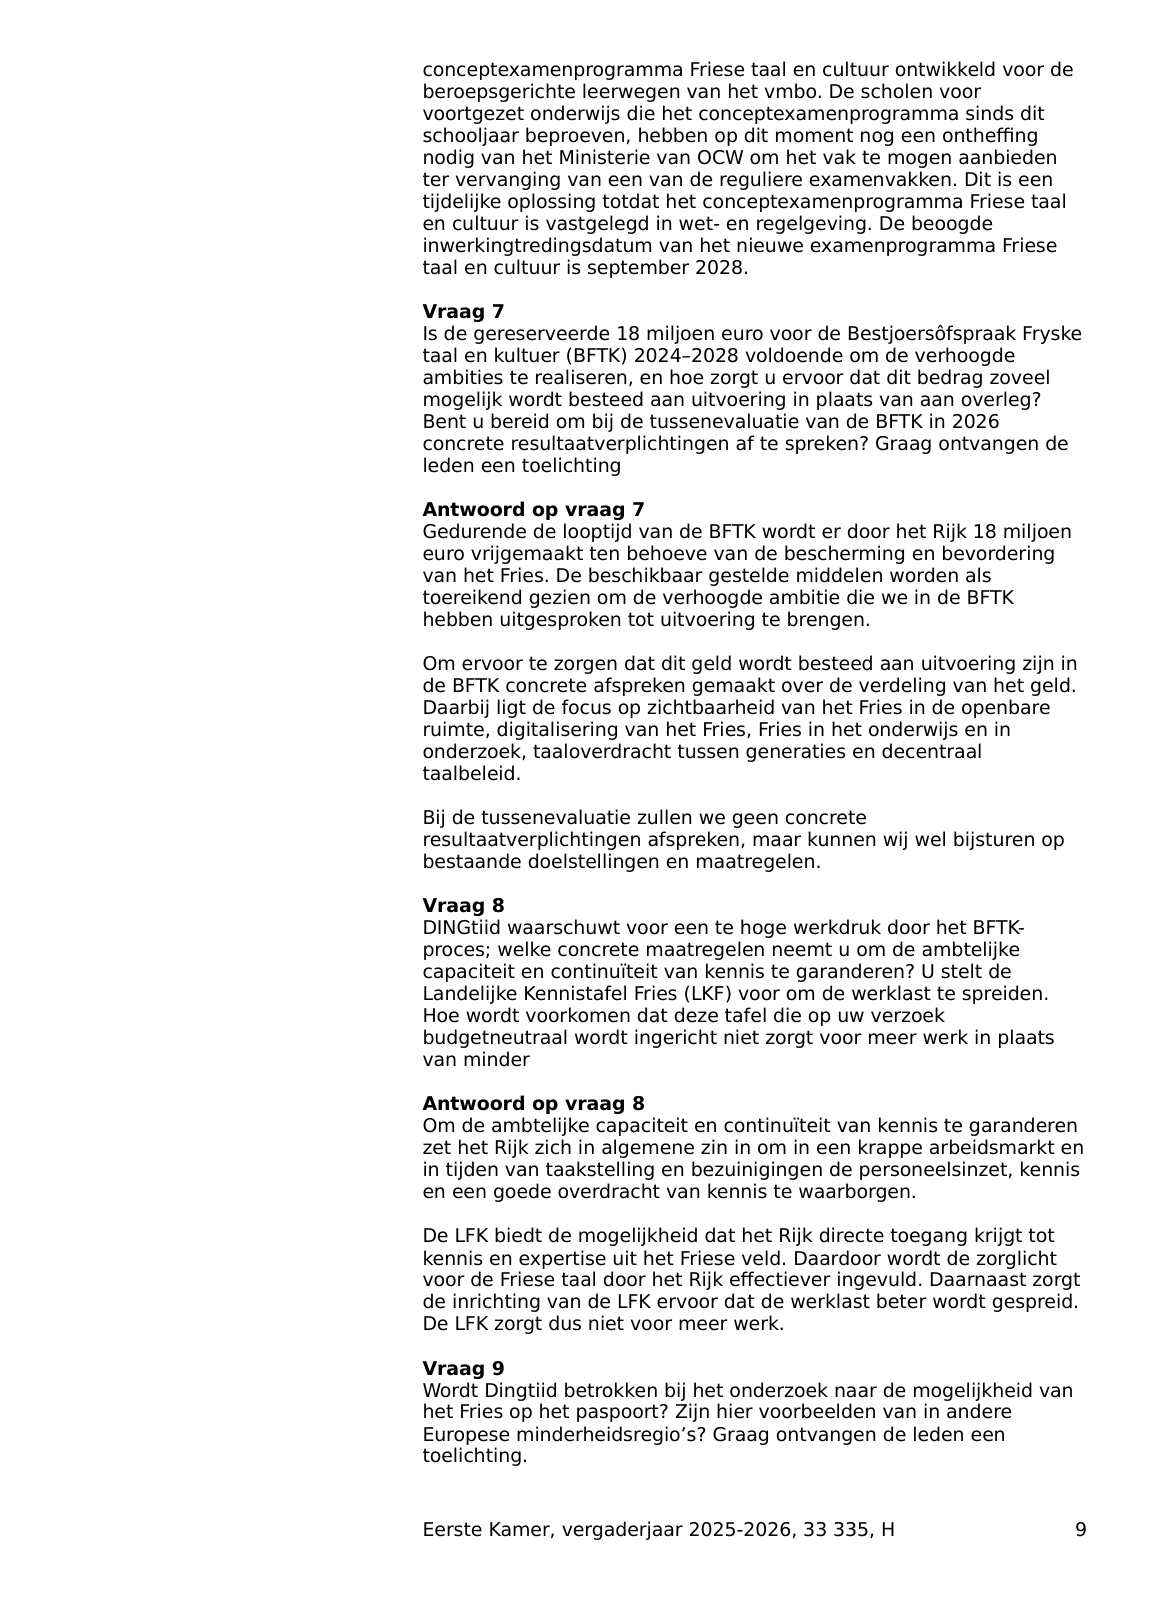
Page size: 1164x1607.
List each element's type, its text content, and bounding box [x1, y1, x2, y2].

text Is de gereserveerde 18 miljoen euro voor de Bestjoersôfspraak Fryske taal en kultuer (BFTK) 2024–2028 voldoende om de verhoogde ambities te realiseren, en hoe zorgt u ervoor dat dit bedrag zoveel mogelijk wordt besteed aan uitvoering in plaats van aan overleg? Bent u bereid om bij de tussenevaluatie van de BFTK in 2026 concrete resultaatverplichtingen af te spreken? Graag ontvangen de leden een toelichting [422, 323, 1087, 477]
text DINGtiid waarschuwt voor een te hoge werkdruk door het BFTK-proces; welke concrete maatregelen neemt u om de ambtelijke capaciteit en continuïteit van kennis te garanderen? U stelt de Landelijke Kennistafel Fries (LKF) voor om de werklast te spreiden. Hoe wordt voorkomen dat deze tafel die op uw verzoek budgetneutraal wordt ingericht niet zorgt voor meer werk in plaats van minder [422, 917, 1087, 1071]
text De LFK biedt de mogelijkheid dat het Rijk directe toegang krijgt tot kennis en expertise uit het Friese veld. Daardoor wordt de zorglicht voor de Friese taal door het Rijk effectiever ingevuld. Daarnaast zorgt de inrichting van de LFK ervoor dat de werklast beter wordt gespreid. De LFK zorgt dus niet voor meer werk. [422, 1225, 1087, 1335]
text Om de ambtelijke capaciteit en continuïteit van kennis te garanderen zet het Rijk zich in algemene zin in om in een krappe arbeidsmarkt en in tijden van taakstelling en bezuinigingen de personeelsinzet, kennis en een goede overdracht van kennis te waarborgen. [422, 1115, 1087, 1203]
text conceptexamenprogramma Friese taal en cultuur ontwikkeld voor de beroepsgerichte leerwegen van het vmbo. De scholen voor voortgezet onderwijs die het conceptexamenprogramma sinds dit schooljaar beproeven, hebben op dit moment nog een ontheffing nodig van het Ministerie van OCW om het vak te mogen aanbieden ter vervanging van een van de reguliere examenvakken. Dit is een tijdelijke oplossing totdat het conceptexamenprogramma Friese taal en cultuur is vastgelegd in wet- en regelgeving. De beoogde inwerkingtredingsdatum van het nieuwe examenprogramma Friese taal en cultuur is september 2028. [422, 59, 1087, 279]
text Antwoord op vraag 8 [422, 1093, 1087, 1115]
text Antwoord op vraag 7 [422, 499, 1087, 521]
text Bij de tussenevaluatie zullen we geen concrete resultaatverplichtingen afspreken, maar kunnen wij wel bijsturen op bestaande doelstellingen en maatregelen. [422, 807, 1087, 873]
text Vraag 8 [422, 895, 1087, 917]
text Vraag 9 [422, 1357, 1087, 1379]
text Om ervoor te zorgen dat dit geld wordt besteed aan uitvoering zijn in de BFTK concrete afspreken gemaakt over de verdeling van het geld. Daarbij ligt de focus op zichtbaarheid van het Fries in de openbare ruimte, digitalisering van het Fries, Fries in het onderwijs en in onderzoek, taaloverdracht tussen generaties en decentraal taalbeleid. [422, 653, 1087, 785]
text Wordt Dingtiid betrokken bij het onderzoek naar de mogelijkheid van het Fries op het paspoort? Zijn hier voorbeelden van in andere Europese minderheidsregio’s? Graag ontvangen de leden een toelichting. [422, 1379, 1087, 1467]
text Gedurende de looptijd van de BFTK wordt er door het Rijk 18 miljoen euro vrijgemaakt ten behoeve van de bescherming en bevordering van het Fries. De beschikbaar gestelde middelen worden als toereikend gezien om de verhoogde ambitie die we in de BFTK hebben uitgesproken tot uitvoering te brengen. [422, 521, 1087, 631]
text Vraag 7 [422, 301, 1087, 323]
